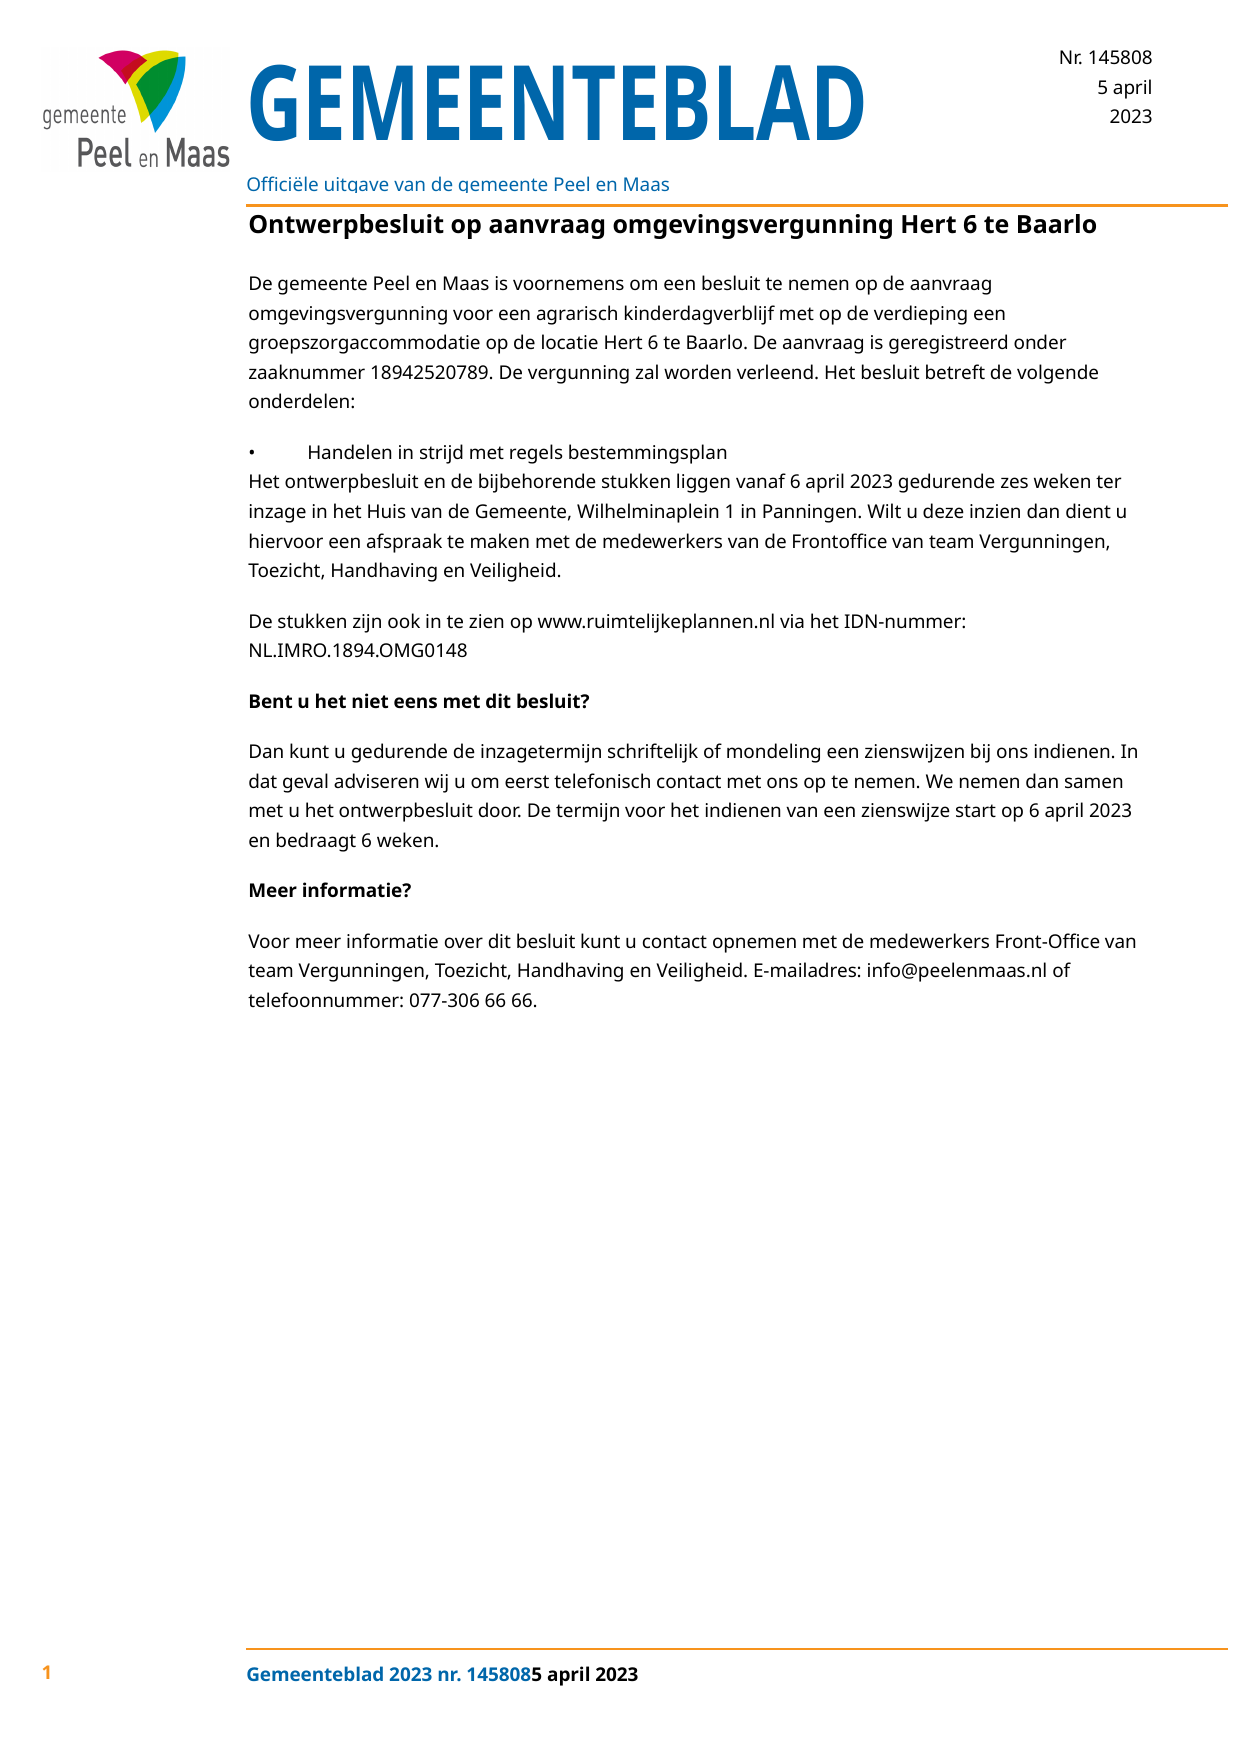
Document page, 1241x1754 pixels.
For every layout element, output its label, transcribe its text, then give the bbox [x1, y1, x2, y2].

list Handelen in strijd met regels bestemmingsplan [248, 439, 1152, 465]
text Bent u het niet eens met dit besluit? [248, 688, 1152, 713]
text Dan kunt u gedurende de inzagetermijn schriftelijk of mondeling een zienswijzen bij ons indienen. In dat geval adviseren wij u om eerst telefonisch contact met ons op te nemen. We nemen dan samen met u het ontwerpbesluit door. De termijn voor het indienen van een zienswijze start op 6 april 2023 en bedraagt 6 weken. [248, 738, 1152, 853]
picture [41, 47, 231, 172]
text De gemeente Peel en Maas is voornemens om een besluit te nemen op de aanvraag omgevingsvergunning voor een agrarisch kinderdagverblijf met op de verdieping een groepszorgaccommodatie op de locatie Hert 6 te Baarlo. De aanvraag is geregistreerd onder zaaknummer 18942520789. De vergunning zal worden verleend. Het besluit betreft de volgende onderdelen: [248, 270, 1152, 414]
text Ontwerpbesluit op aanvraag omgevingsvergunning Hert 6 te Baarlo [248, 207, 1152, 241]
text De stukken zijn ook in te zien op www.ruimtelijkeplannen.nl via het IDN-nummer: NL.IMRO.1894.OMG0148 [248, 608, 1152, 663]
text Meer informatie? [248, 877, 1152, 903]
text Voor meer informatie over dit besluit kunt u contact opnemen met de medewerkers Front-Office van team Vergunningen, Toezicht, Handhaving en Veiligheid. E-mailadres: info@peelenmaas.nl of telefoonnummer: 077-306 66 66. [248, 928, 1152, 1013]
text Het ontwerpbesluit en de bijbehorende stukken liggen vanaf 6 april 2023 gedurende zes weken ter inzage in het Huis van de Gemeente, Wilhelminaplein 1 in Panningen. Wilt u deze inzien dan dient u hiervoor een afspraak te maken met de medewerkers van de Frontoffice van team Vergunningen, Toezicht, Handhaving en Veiligheid. [248, 469, 1152, 583]
